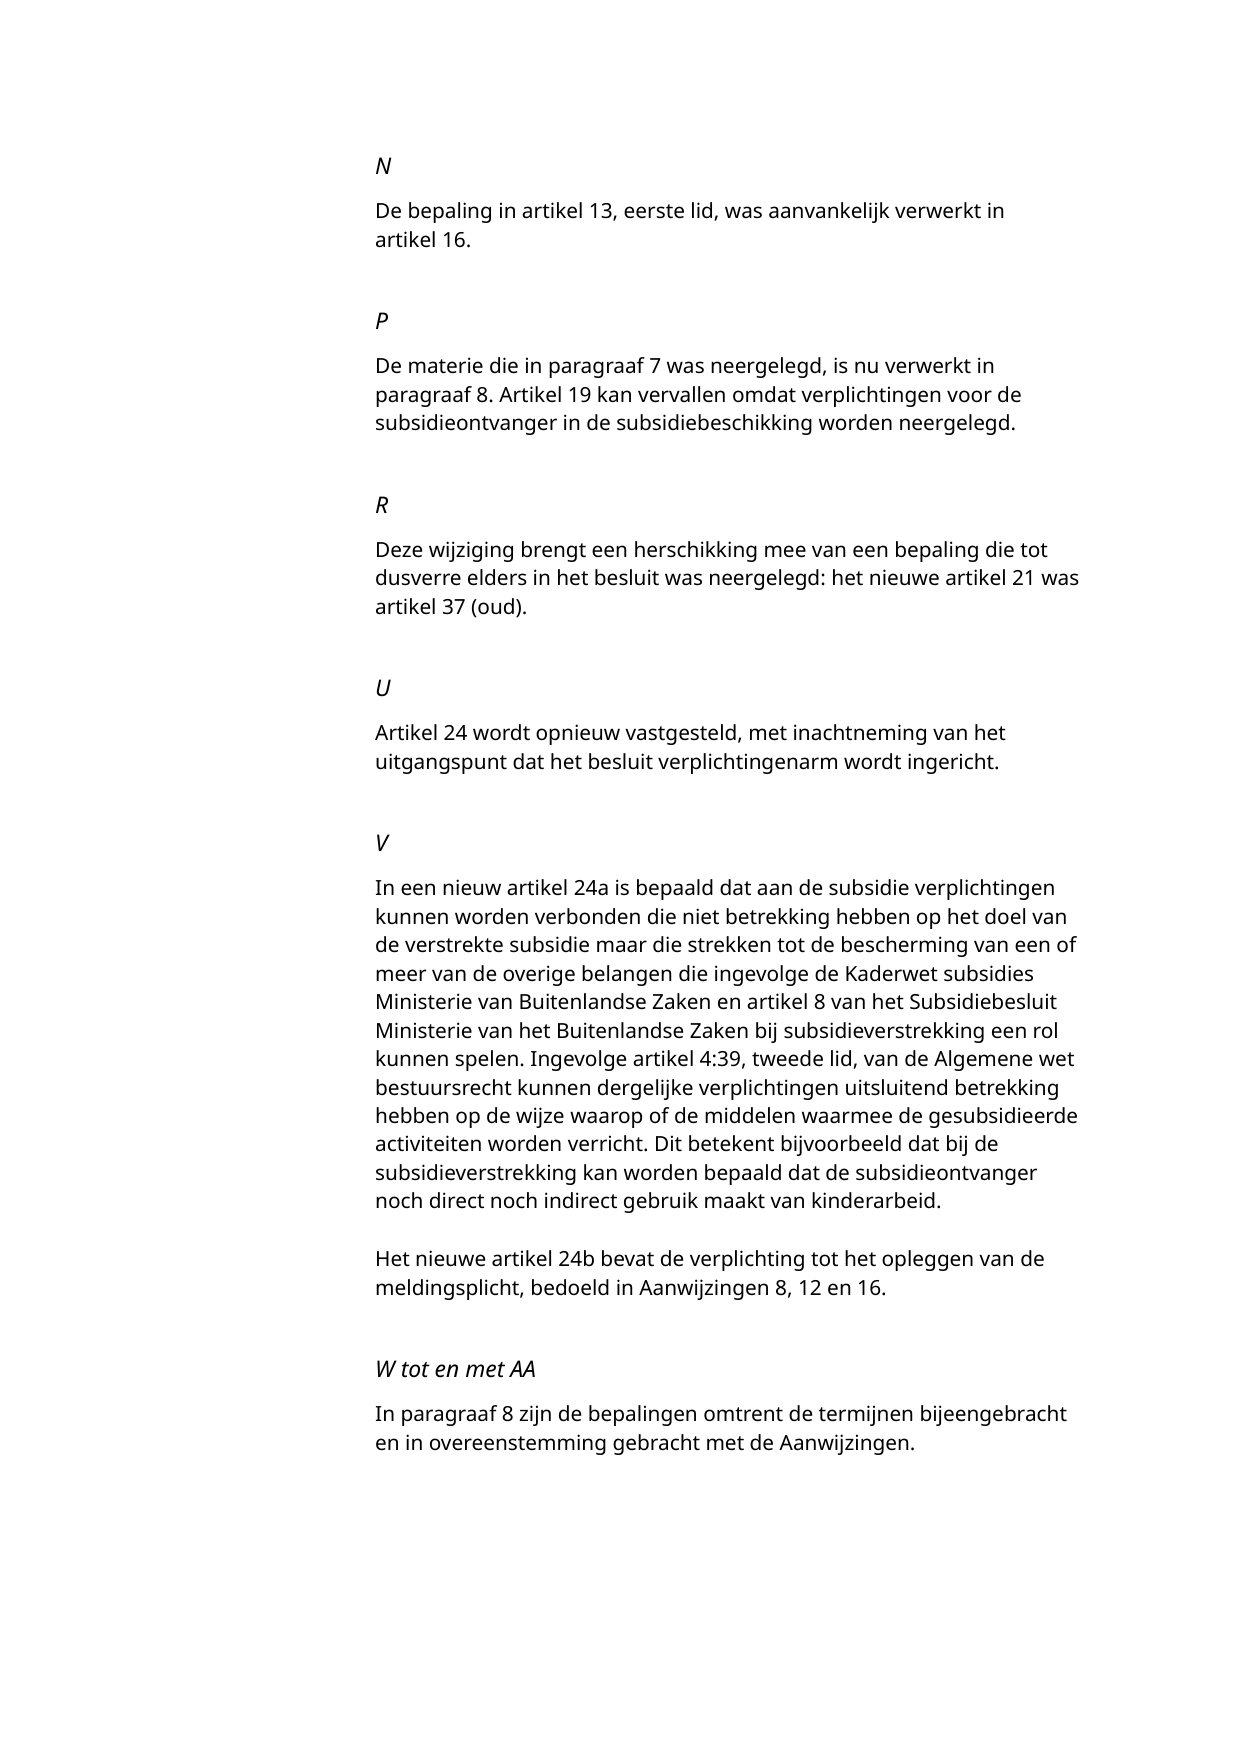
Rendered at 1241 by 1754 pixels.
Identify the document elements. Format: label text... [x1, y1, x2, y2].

text Artikel 24 wordt opnieuw vastgesteld, met inachtneming van het uitgangspunt dat het besluit verplichtingenarm wordt ingericht. [375, 718, 1090, 775]
text In een nieuw artikel 24a is bepaald dat aan de subsidie verplichtingen kunnen worden verbonden die niet betrekking hebben op het doel van de verstrekte subsidie maar die strekken tot de bescherming van een of meer van de overige belangen die ingevolge de Kaderwet subsidies Ministerie van Buitenlandse Zaken en artikel 8 van het Subsidiebesluit Ministerie van het Buitenlandse Zaken bij subsidieverstrekking een rol kunnen spelen. Ingevolge artikel 4:39, tweede lid, van de Algemene wet bestuursrecht kunnen dergelijke verplichtingen uitsluitend betrekking hebben op de wijze waarop of de middelen waarmee de gesubsidieerde activiteiten worden verricht. Dit betekent bijvoorbeeld dat bij de subsidieverstrekking kan worden bepaald dat de subsidieontvanger noch direct noch indirect gebruik maakt van kinderarbeid. [375, 873, 1090, 1215]
text In paragraaf 8 zijn de bepalingen omtrent de termijnen bijeengebracht en in overeenstemming gebracht met de Aanwijzingen. [375, 1399, 1090, 1456]
text De materie die in paragraaf 7 was neergelegd, is nu verwerkt in paragraaf 8. Artikel 19 kan vervallen omdat verplichtingen voor de subsidieontvanger in de subsidiebeschikking worden neergelegd. [375, 351, 1090, 437]
text Deze wijziging brengt een herschikking mee van een bepaling die tot dusverre elders in het besluit was neergelegd: het nieuwe artikel 21 was artikel 37 (oud). [375, 535, 1090, 620]
text Het nieuwe artikel 24b bevat de verplichting tot het opleggen van de meldingsplicht, bedoeld in Aanwijzingen 8, 12 en 16. [375, 1244, 1090, 1301]
text De bepaling in artikel 13, eerste lid, was aanvankelijk verwerkt in artikel 16. [375, 196, 1090, 253]
subtitle W tot en met AA [375, 1353, 1090, 1384]
subtitle N [375, 150, 1090, 181]
subtitle V [375, 827, 1090, 858]
subtitle R [375, 489, 1090, 520]
subtitle U [375, 672, 1090, 703]
subtitle P [375, 305, 1090, 336]
